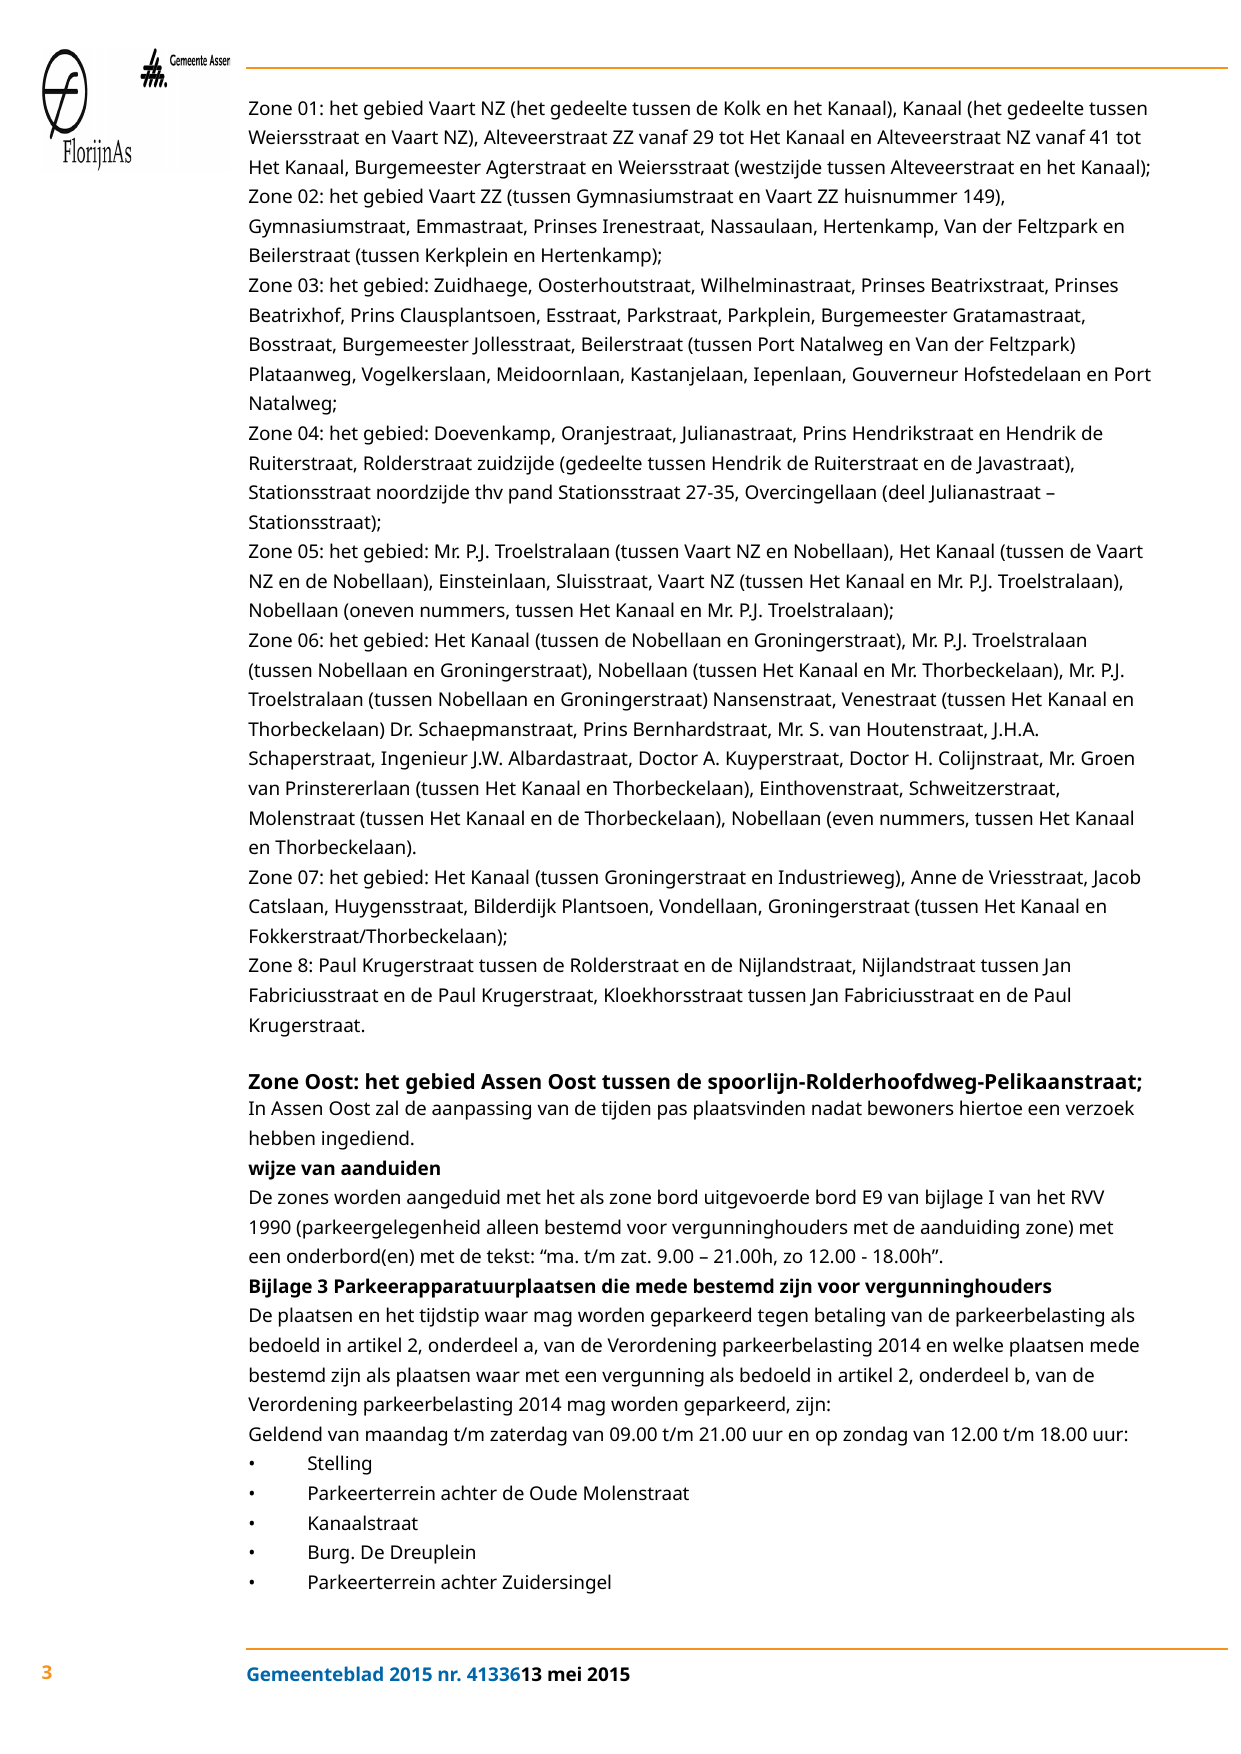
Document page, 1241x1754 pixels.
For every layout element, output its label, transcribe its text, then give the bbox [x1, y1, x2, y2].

text Zone 06: het gebied: Het Kanaal (tussen de Nobellaan en Groningerstraat), Mr. P.J. Troelstralaan (tussen Nobellaan en Groningerstraat), Nobellaan (tussen Het Kanaal en Mr. Thorbeckelaan), Mr. P.J. Troelstralaan (tussen Nobellaan en Groningerstraat) Nansenstraat, Venestraat (tussen Het Kanaal en Thorbeckelaan) Dr. Schaepmanstraat, Prins Bernhardstraat, Mr. S. van Houtenstraat, J.H.A. Schaperstraat, Ingenieur J.W. Albardastraat, Doctor A. Kuyperstraat, Doctor H. Colijnstraat, Mr. Groen van Prinstererlaan (tussen Het Kanaal en Thorbeckelaan), Einthovenstraat, Schweitzerstraat, Molenstraat (tussen Het Kanaal en de Thorbeckelaan), Nobellaan (even nummers, tussen Het Kanaal en Thorbeckelaan). [248, 627, 1152, 860]
text Zone 04: het gebied: Doevenkamp, Oranjestraat, Julianastraat, Prins Hendrikstraat en Hendrik de Ruiterstraat, Rolderstraat zuidzijde (gedeelte tussen Hendrik de Ruiterstraat en de Javastraat), Stationsstraat noordzijde thv pand Stationsstraat 27-35, Overcingellaan (deel Julianastraat – Stationsstraat); [248, 420, 1152, 535]
picture [41, 47, 231, 172]
text Zone 8: Paul Krugerstraat tussen de Rolderstraat en de Nijlandstraat, Nijlandstraat tussen Jan Fabriciusstraat en de Paul Krugerstraat, Kloekhorsstraat tussen Jan Fabriciusstraat en de Paul Krugerstraat. [248, 953, 1152, 1038]
text Zone 02: het gebied Vaart ZZ (tussen Gymnasiumstraat en Vaart ZZ huisnummer 149), Gymnasiumstraat, Emmastraat, Prinses Irenestraat, Nassaulaan, Hertenkamp, Van der Feltzpark en Beilerstraat (tussen Kerkplein en Hertenkamp); [248, 183, 1152, 268]
list Stelling [248, 1451, 1152, 1476]
text De plaatsen en het tijdstip waar mag worden geparkeerd tegen betaling van de parkeerbelasting als bedoeld in artikel 2, onderdeel a, van de Verordening parkeerbelasting 2014 en welke plaatsen mede bestemd zijn als plaatsen waar met een vergunning als bedoeld in artikel 2, onderdeel b, van de Verordening parkeerbelasting 2014 mag worden geparkeerd, zijn: [248, 1303, 1152, 1417]
text Zone Oost: het gebied Assen Oost tussen de spoorlijn-Rolderhoofdweg-Pelikaanstraat; [248, 1067, 1152, 1096]
list Kanaalstraat [248, 1510, 1152, 1536]
text Zone 05: het gebied: Mr. P.J. Troelstralaan (tussen Vaart NZ en Nobellaan), Het Kanaal (tussen de Vaart NZ en de Nobellaan), Einsteinlaan, Sluisstraat, Vaart NZ (tussen Het Kanaal en Mr. P.J. Troelstralaan), Nobellaan (oneven nummers, tussen Het Kanaal en Mr. P.J. Troelstralaan); [248, 538, 1152, 623]
text Geldend van maandag t/m zaterdag van 09.00 t/m 21.00 uur en op zondag van 12.00 t/m 18.00 uur: [248, 1421, 1152, 1447]
list Burg. De Dreuplein [248, 1539, 1152, 1565]
text wijze van aanduiden [248, 1155, 1152, 1181]
text Zone 07: het gebied: Het Kanaal (tussen Groningerstraat en Industrieweg), Anne de Vriesstraat, Jacob Catslaan, Huygensstraat, Bilderdijk Plantsoen, Vondellaan, Groningerstraat (tussen Het Kanaal en Fokkerstraat/Thorbeckelaan); [248, 864, 1152, 949]
text Bijlage 3 Parkeerapparatuurplaatsen die mede bestemd zijn voor vergunninghouders [248, 1273, 1152, 1299]
list Parkeerterrein achter Zuidersingel [248, 1569, 1152, 1595]
list Parkeerterrein achter de Oude Molenstraat [248, 1480, 1152, 1506]
text In Assen Oost zal de aanpassing van de tijden pas plaatsvinden nadat bewoners hiertoe een verzoek hebben ingediend. [248, 1096, 1152, 1151]
text Zone 03: het gebied: Zuidhaege, Oosterhoutstraat, Wilhelminastraat, Prinses Beatrixstraat, Prinses Beatrixhof, Prins Clausplantsoen, Esstraat, Parkstraat, Parkplein, Burgemeester Gratamastraat, Bosstraat, Burgemeester Jollesstraat, Beilerstraat (tussen Port Natalweg en Van der Feltzpark) Plataanweg, Vogelkerslaan, Meidoornlaan, Kastanjelaan, Iepenlaan, Gouverneur Hofstedelaan en Port Natalweg; [248, 272, 1152, 416]
text De zones worden aangeduid met het als zone bord uitgevoerde bord E9 van bijlage I van het RVV 1990 (parkeergelegenheid alleen bestemd voor vergunninghouders met de aanduiding zone) met een onderbord(en) met de tekst: “ma. t/m zat. 9.00 – 21.00h, zo 12.00 - 18.00h”. [248, 1184, 1152, 1269]
text Zone 01: het gebied Vaart NZ (het gedeelte tussen de Kolk en het Kanaal), Kanaal (het gedeelte tussen Weiersstraat en Vaart NZ), Alteveerstraat ZZ vanaf 29 tot Het Kanaal en Alteveerstraat NZ vanaf 41 tot Het Kanaal, Burgemeester Agterstraat en Weiersstraat (westzijde tussen Alteveerstraat en het Kanaal); [248, 95, 1152, 180]
